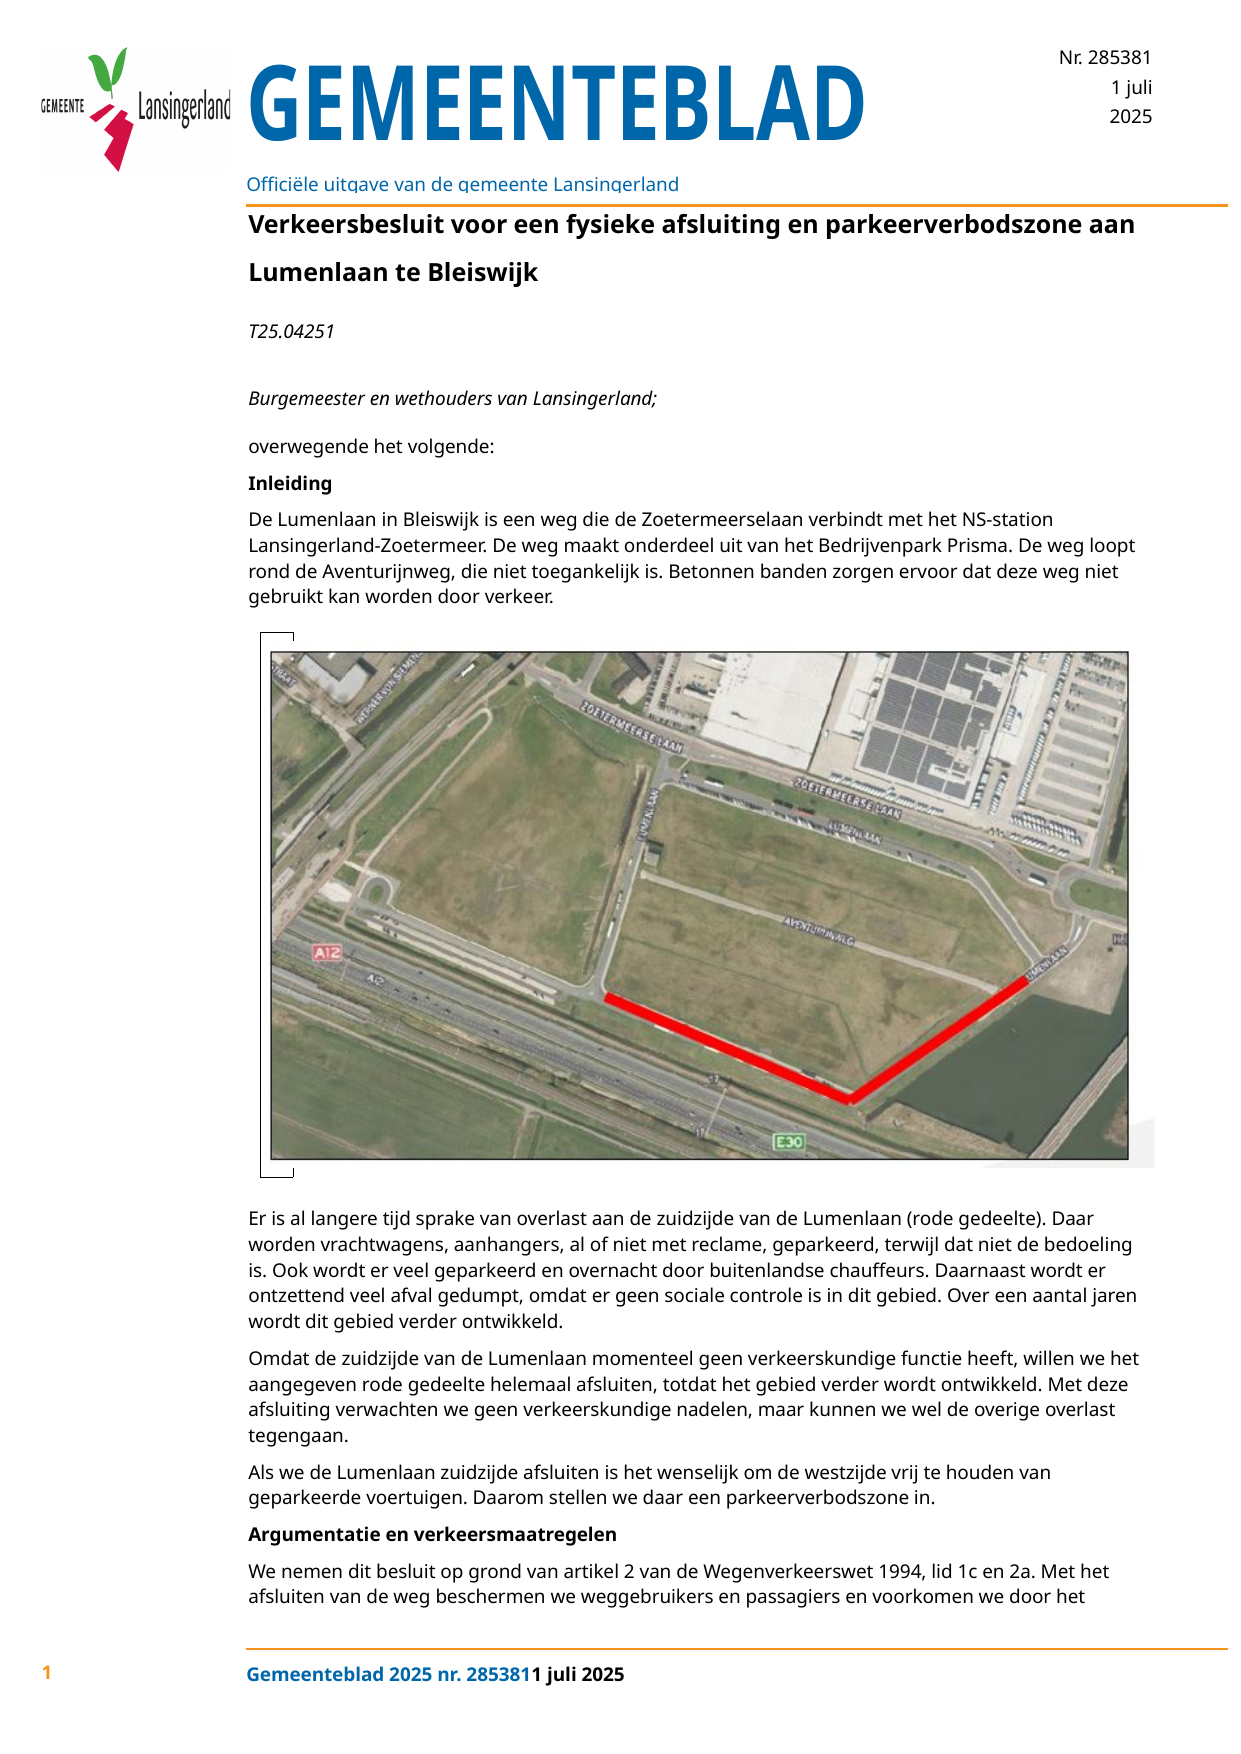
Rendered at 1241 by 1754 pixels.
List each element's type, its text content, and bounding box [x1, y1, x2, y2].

picture [268, 641, 1155, 1168]
text De Lumenlaan in Bleiswijk is een weg die de Zoetermeerselaan verbindt met het NS-station Lansingerland-Zoetermeer. De weg maakt onderdeel uit van het Bedrijvenpark Prisma. De weg loopt rond de Aventurijnweg, die niet toegankelijk is. Betonnen banden zorgen ervoor dat deze weg niet gebruikt kan worden door verkeer. [248, 507, 1152, 609]
text We nemen dit besluit op grond van artikel 2 van de Wegenverkeerswet 1994, lid 1c en 2a. Met het afsluiten van de weg beschermen we weggebruikers en passagiers en voorkomen we door het [248, 1558, 1152, 1609]
text Er is al langere tijd sprake van overlast aan de zuidzijde van de Lumenlaan (rode gedeelte). Daar worden vrachtwagens, aanhangers, al of niet met reclame, geparkeerd, terwijl dat niet de bedoeling is. Ook wordt er veel geparkeerd en overnacht door buitenlandse chauffeurs. Daarnaast wordt er ontzettend veel afval gedumpt, omdat er geen sociale controle is in dit gebied. Over een aantal jaren wordt dit gebied verder ontwikkeld. [248, 1205, 1152, 1334]
text Argumentatie en verkeersmaatregelen [248, 1521, 1152, 1547]
text overwegende het volgende: [248, 433, 1152, 459]
text Burgemeester en wethouders van Lansingerland; [248, 386, 1152, 411]
text T25.04251 [248, 318, 1152, 344]
text Omdat de zuidzijde van de Lumenlaan momenteel geen verkeerskundige functie heeft, willen we het aangegeven rode gedeelte helemaal afsluiten, totdat het gebied verder wordt ontwikkeld. Met deze afsluiting verwachten we geen verkeerskundige nadelen, maar kunnen we wel de overige overlast tegengaan. [248, 1345, 1152, 1448]
text Als we de Lumenlaan zuidzijde afsluiten is het wenselijk om de westzijde vrij te houden van geparkeerde voertuigen. Daarom stellen we daar een parkeerverbodszone in. [248, 1459, 1152, 1510]
text Inleiding [248, 470, 1152, 496]
text Verkeersbesluit voor een fysieke afsluiting en parkeerverbodszone aan Lumenlaan te Bleiswijk [248, 207, 1152, 288]
picture [41, 47, 231, 172]
